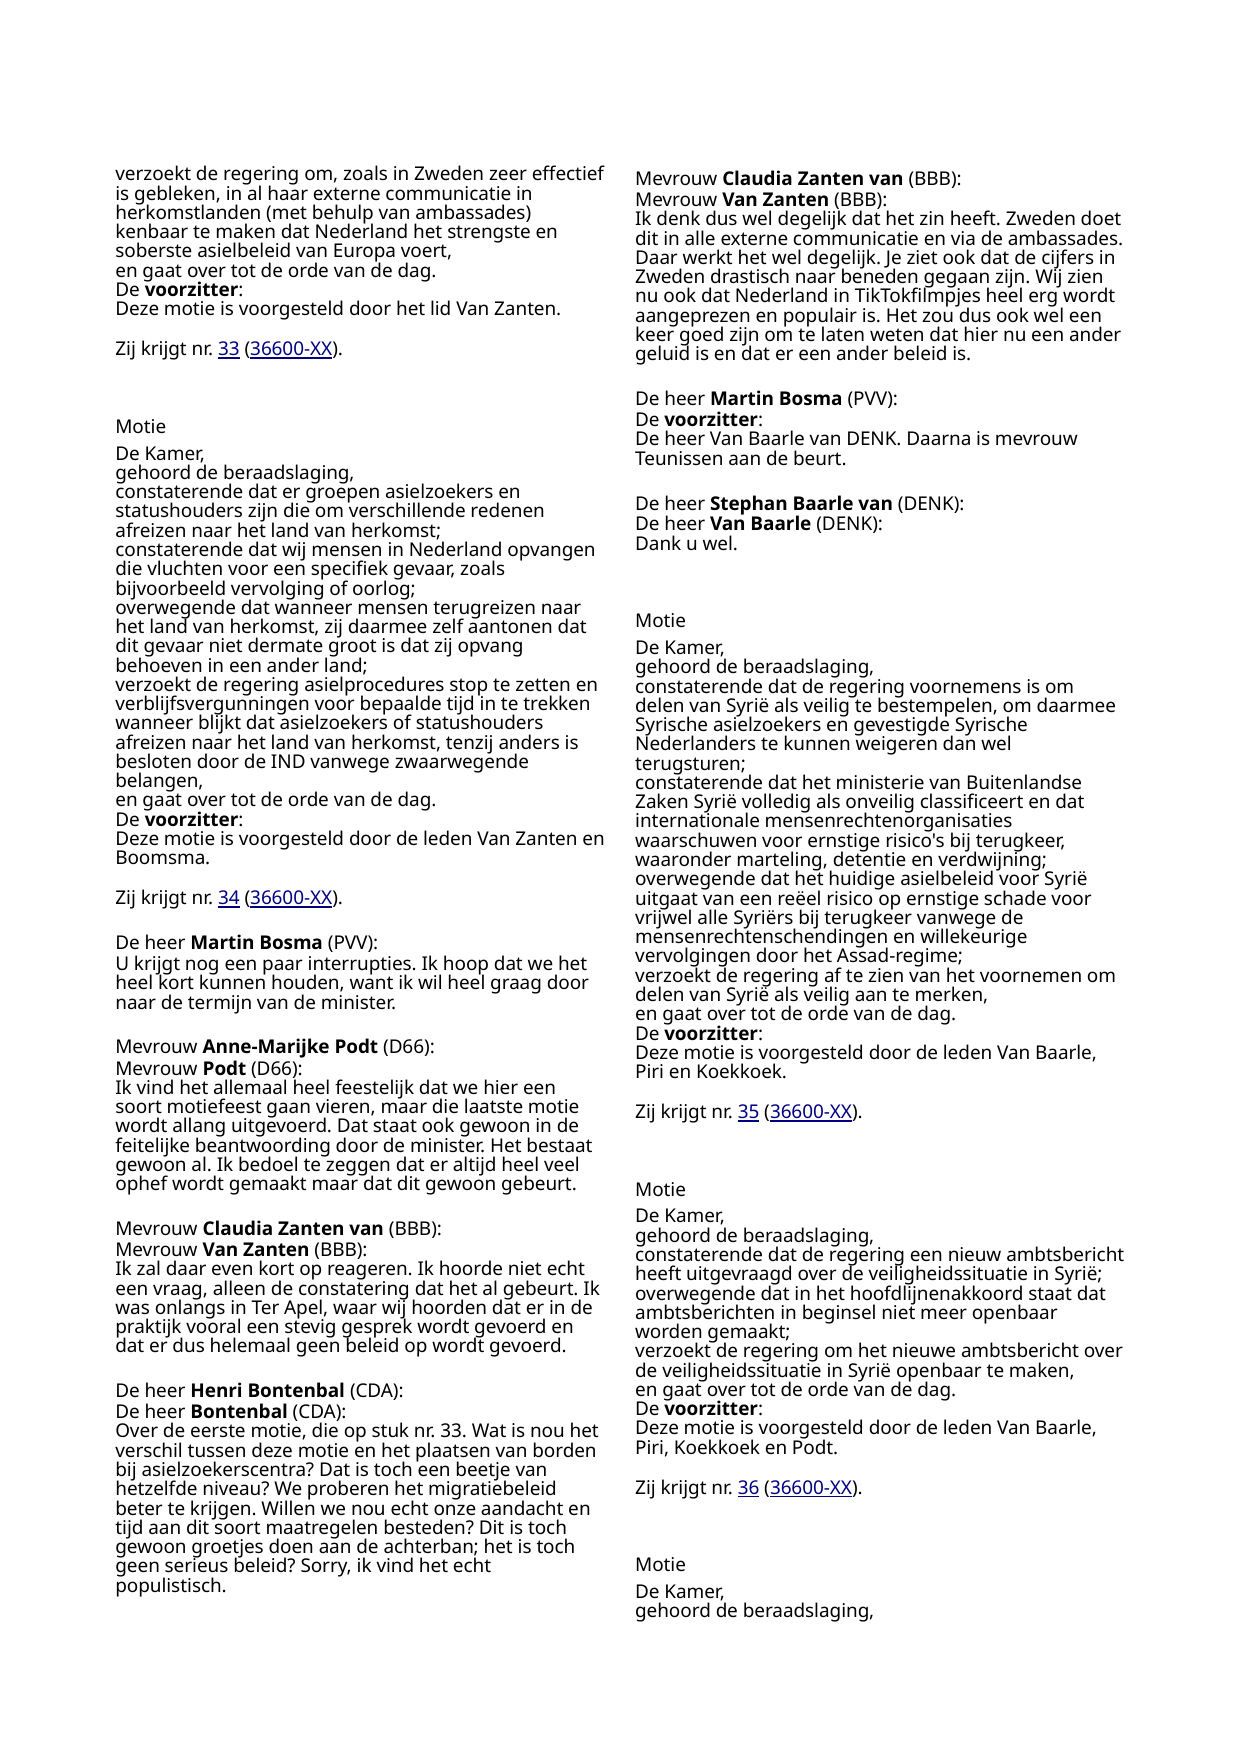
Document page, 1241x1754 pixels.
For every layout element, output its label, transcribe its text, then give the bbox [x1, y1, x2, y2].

text De heer Bontenbal (CDA): [115, 1403, 605, 1422]
text Dank u wel. [635, 535, 1125, 554]
text Motie [635, 1551, 1125, 1577]
text overwegende dat het huidige asielbeleid voor Syrië uitgaat van een reëel risico op ernstige schade voor vrijwel alle Syriërs bij terugkeer vanwege de mensenrechtenschendingen en willekeurige vervolgingen door het Assad-regime; [635, 870, 1125, 967]
text De voorzitter: [115, 811, 605, 830]
text gehoord de beraadslaging, [635, 1602, 1125, 1622]
text verzoekt de regering af te zien van het voornemen om delen van Syrië als veilig aan te merken, [635, 967, 1125, 1005]
text verzoekt de regering asielprocedures stop te zetten en verblijfsvergunningen voor bepaalde tijd in te trekken wanneer blijkt dat asielzoekers of statushouders afreizen naar het land van herkomst, tenzij anders is besloten door de IND vanwege zwaarwegende belangen, [115, 676, 605, 791]
text De Kamer, [635, 1583, 1125, 1602]
text constaterende dat het ministerie van Buitenlandse Zaken Syrië volledig als onveilig classificeert en dat internationale mensenrechtenorganisaties waarschuwen voor ernstige risico's bij terugkeer, waaronder marteling, detentie en verdwijning; [635, 774, 1125, 870]
text Mevrouw Claudia Zanten van (BBB): [115, 1215, 605, 1241]
text De heer Stephan Baarle van (DENK): [635, 490, 1125, 515]
text De heer Van Baarle van DENK. Daarna is mevrouw Teunissen aan de beurt. [635, 430, 1125, 469]
text De heer Martin Bosma (PVV): [115, 929, 605, 955]
text gehoord de beraadslaging, [635, 658, 1125, 678]
text Ik zal daar even kort op reageren. Ik hoorde niet echt een vraag, alleen de constatering dat het al gebeurt. Ik was onlangs in Ter Apel, waar wij hoorden dat er in de praktijk vooral een stevig gesprek wordt gevoerd en dat er dus helemaal geen beleid op wordt gevoerd. [115, 1260, 605, 1357]
text De voorzitter: [635, 1400, 1125, 1419]
text Motie [115, 413, 605, 439]
text overwegende dat wanneer mensen terugreizen naar het land van herkomst, zij daarmee zelf aantonen dat dit gevaar niet dermate groot is dat zij opvang behoeven in een ander land; [115, 599, 605, 676]
text Deze motie is voorgesteld door het lid Van Zanten. [115, 300, 605, 319]
text Mevrouw Podt (D66): [115, 1059, 605, 1079]
text en gaat over tot de orde van de dag. [115, 791, 605, 811]
text en gaat over tot de orde van de dag. [635, 1381, 1125, 1400]
text Mevrouw Van Zanten (BBB): [635, 191, 1125, 210]
text en gaat over tot de orde van de dag. [635, 1005, 1125, 1024]
text De voorzitter: [635, 411, 1125, 430]
text Zij krijgt nr. 35 (36600-XX). [635, 1103, 1125, 1122]
text Mevrouw Van Zanten (BBB): [115, 1241, 605, 1260]
text De heer Henri Bontenbal (CDA): [115, 1377, 605, 1403]
text De heer Martin Bosma (PVV): [635, 385, 1125, 411]
text Zij krijgt nr. 33 (36600-XX). [115, 340, 605, 359]
text constaterende dat er groepen asielzoekers en statushouders zijn die om verschillende redenen afreizen naar het land van herkomst; [115, 483, 605, 541]
text overwegende dat in het hoofdlijnenakkoord staat dat ambtsberichten in beginsel niet meer openbaar worden gemaakt; [635, 1284, 1125, 1342]
text gehoord de beraadslaging, [115, 464, 605, 483]
text De voorzitter: [115, 281, 605, 300]
text U krijgt nog een paar interrupties. Ik hoop dat we het heel kort kunnen houden, want ik wil heel graag door naar de termijn van de minister. [115, 955, 605, 1013]
text constaterende dat wij mensen in Nederland opvangen die vluchten voor een specifiek gevaar, zoals bijvoorbeeld vervolging of oorlog; [115, 541, 605, 599]
text verzoekt de regering om het nieuwe ambtsbericht over de veiligheidssituatie in Syrië openbaar te maken, [635, 1342, 1125, 1381]
text Deze motie is voorgesteld door de leden Van Baarle, Piri en Koekkoek. [635, 1044, 1125, 1082]
text Zij krijgt nr. 34 (36600-XX). [115, 889, 605, 908]
text gehoord de beraadslaging, [635, 1227, 1125, 1246]
text Mevrouw Anne-Marijke Podt (D66): [115, 1034, 605, 1059]
text De voorzitter: [635, 1024, 1125, 1044]
text constaterende dat de regering een nieuw ambtsbericht heeft uitgevraagd over de veiligheidssituatie in Syrië; [635, 1246, 1125, 1284]
text en gaat over tot de orde van de dag. [115, 262, 605, 281]
text Mevrouw Claudia Zanten van (BBB): [635, 165, 1125, 191]
text Motie [635, 1176, 1125, 1201]
text De Kamer, [115, 444, 605, 464]
text verzoekt de regering om, zoals in Zweden zeer effectief is gebleken, in al haar externe communicatie in herkomstlanden (met behulp van ambassades) kenbaar te maken dat Nederland het strengste en soberste asielbeleid van Europa voert, [115, 165, 605, 262]
text Deze motie is voorgesteld door de leden Van Zanten en Boomsma. [115, 830, 605, 868]
text constaterende dat de regering voornemens is om delen van Syrië als veilig te bestempelen, om daarmee Syrische asielzoekers en gevestigde Syrische Nederlanders te kunnen weigeren dan wel terugsturen; [635, 678, 1125, 774]
text Motie [635, 607, 1125, 633]
text De heer Van Baarle (DENK): [635, 515, 1125, 535]
text Deze motie is voorgesteld door de leden Van Baarle, Piri, Koekkoek en Podt. [635, 1419, 1125, 1458]
text De Kamer, [635, 1207, 1125, 1227]
text Zij krijgt nr. 36 (36600-XX). [635, 1479, 1125, 1498]
text De Kamer, [635, 639, 1125, 658]
text Over de eerste motie, die op stuk nr. 33. Wat is nou het verschil tussen deze motie en het plaatsen van borden bij asielzoekerscentra? Dat is toch een beetje van hetzelfde niveau? We proberen het migratiebeleid beter te krijgen. Willen we nou echt onze aandacht en tijd aan dit soort maatregelen besteden? Dit is toch gewoon groetjes doen aan de achterban; het is toch geen serieus beleid? Sorry, ik vind het echt populistisch. [115, 1422, 605, 1596]
text Ik denk dus wel degelijk dat het zin heeft. Zweden doet dit in alle externe communicatie en via de ambassades. Daar werkt het wel degelijk. Je ziet ook dat de cijfers in Zweden drastisch naar beneden gegaan zijn. Wij zien nu ook dat Nederland in TikTokfilmpjes heel erg wordt aangeprezen en populair is. Het zou dus ook wel een keer goed zijn om te laten weten dat hier nu een ander geluid is en dat er een ander beleid is. [635, 210, 1125, 364]
text Ik vind het allemaal heel feestelijk dat we hier een soort motiefeest gaan vieren, maar die laatste motie wordt allang uitgevoerd. Dat staat ook gewoon in de feitelijke beantwoording door de minister. Het bestaat gewoon al. Ik bedoel te zeggen dat er altijd heel veel ophef wordt gemaakt maar dat dit gewoon gebeurt. [115, 1079, 605, 1194]
